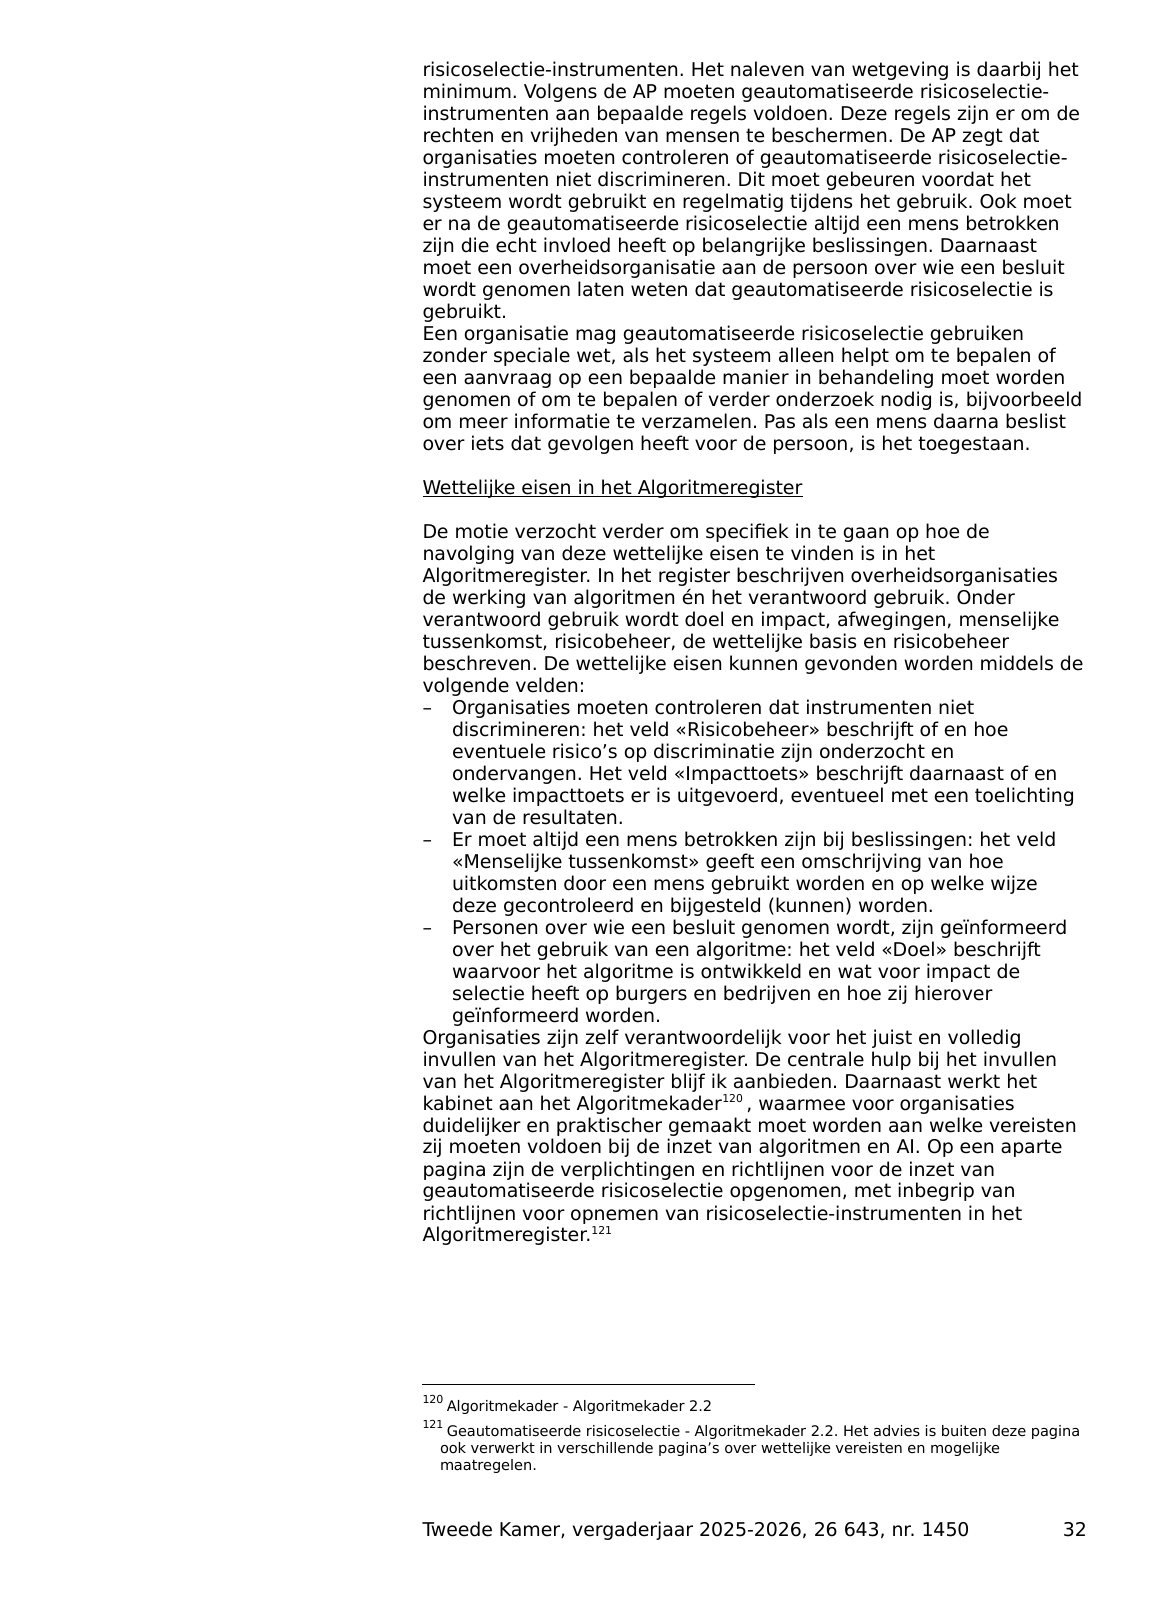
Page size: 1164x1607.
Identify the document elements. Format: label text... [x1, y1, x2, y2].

text Geautomatiseerde risicoselectie - Algoritmekader 2.2. Het advies is buiten deze pagina ook verwerkt in verschillende pagina’s over wettelijke vereisten en mogelijke maatregelen. [422, 1418, 1087, 1474]
text – Personen over wie een besluit genomen wordt, zijn geïnformeerd over het gebruik van een algoritme: het veld «Doel» beschrijft waarvoor het algoritme is ontwikkeld en wat voor impact de selectie heeft op burgers en bedrijven en hoe zij hierover geïnformeerd worden. [422, 917, 1087, 1027]
text Een organisatie mag geautomatiseerde risicoselectie gebruiken zonder speciale wet, als het systeem alleen helpt om te bepalen of een aanvraag op een bepaalde manier in behandeling moet worden genomen of om te bepalen of verder onderzoek nodig is, bijvoorbeeld om meer informatie te verzamelen. Pas als een mens daarna beslist over iets dat gevolgen heeft voor de persoon, is het toegestaan. [422, 323, 1087, 455]
text Organisaties zijn zelf verantwoordelijk voor het juist en volledig invullen van het Algoritmeregister. De centrale hulp bij het invullen van het Algoritmeregister blijf ik aanbieden. Daarnaast werkt het kabinet aan het Algoritmekader, waarmee voor organisaties duidelijker en praktischer gemaakt moet worden aan welke vereisten zij moeten voldoen bij de inzet van algoritmen en AI. Op een aparte pagina zijn de verplichtingen en richtlijnen voor de inzet van geautomatiseerde risicoselectie opgenomen, met inbegrip van richtlijnen voor opnemen van risicoselectie-instrumenten in het Algoritmeregister. [422, 1027, 1087, 1246]
text – Er moet altijd een mens betrokken zijn bij beslissingen: het veld «Menselijke tussenkomst» geeft een omschrijving van hoe uitkomsten door een mens gebruikt worden en op welke wijze deze gecontroleerd en bijgesteld (kunnen) worden. [422, 829, 1087, 917]
text Algoritmekader - Algoritmekader 2.2 [422, 1393, 1087, 1416]
text – Organisaties moeten controleren dat instrumenten niet discrimineren: het veld «Risicobeheer» beschrijft of en hoe eventuele risico’s op discriminatie zijn onderzocht en ondervangen. Het veld «Impacttoets» beschrijft daarnaast of en welke impacttoets er is uitgevoerd, eventueel met een toelichting van de resultaten. [422, 697, 1087, 829]
text risicoselectie-instrumenten. Het naleven van wetgeving is daarbij het minimum. Volgens de AP moeten geautomatiseerde risicoselectie-instrumenten aan bepaalde regels voldoen. Deze regels zijn er om de rechten en vrijheden van mensen te beschermen. De AP zegt dat organisaties moeten controleren of geautomatiseerde risicoselectie-instrumenten niet discrimineren. Dit moet gebeuren voordat het systeem wordt gebruikt en regelmatig tijdens het gebruik. Ook moet er na de geautomatiseerde risicoselectie altijd een mens betrokken zijn die echt invloed heeft op belangrijke beslissingen. Daarnaast moet een overheidsorganisatie aan de persoon over wie een besluit wordt genomen laten weten dat geautomatiseerde risicoselectie is gebruikt. [422, 59, 1087, 323]
subtitle Wettelijke eisen in het Algoritmeregister [422, 477, 1087, 499]
text De motie verzocht verder om specifiek in te gaan op hoe de navolging van deze wettelijke eisen te vinden is in het Algoritmeregister. In het register beschrijven overheidsorganisaties de werking van algoritmen én het verantwoord gebruik. Onder verantwoord gebruik wordt doel en impact, afwegingen, menselijke tussenkomst, risicobeheer, de wettelijke basis en risicobeheer beschreven. De wettelijke eisen kunnen gevonden worden middels de volgende velden: [422, 521, 1087, 697]
